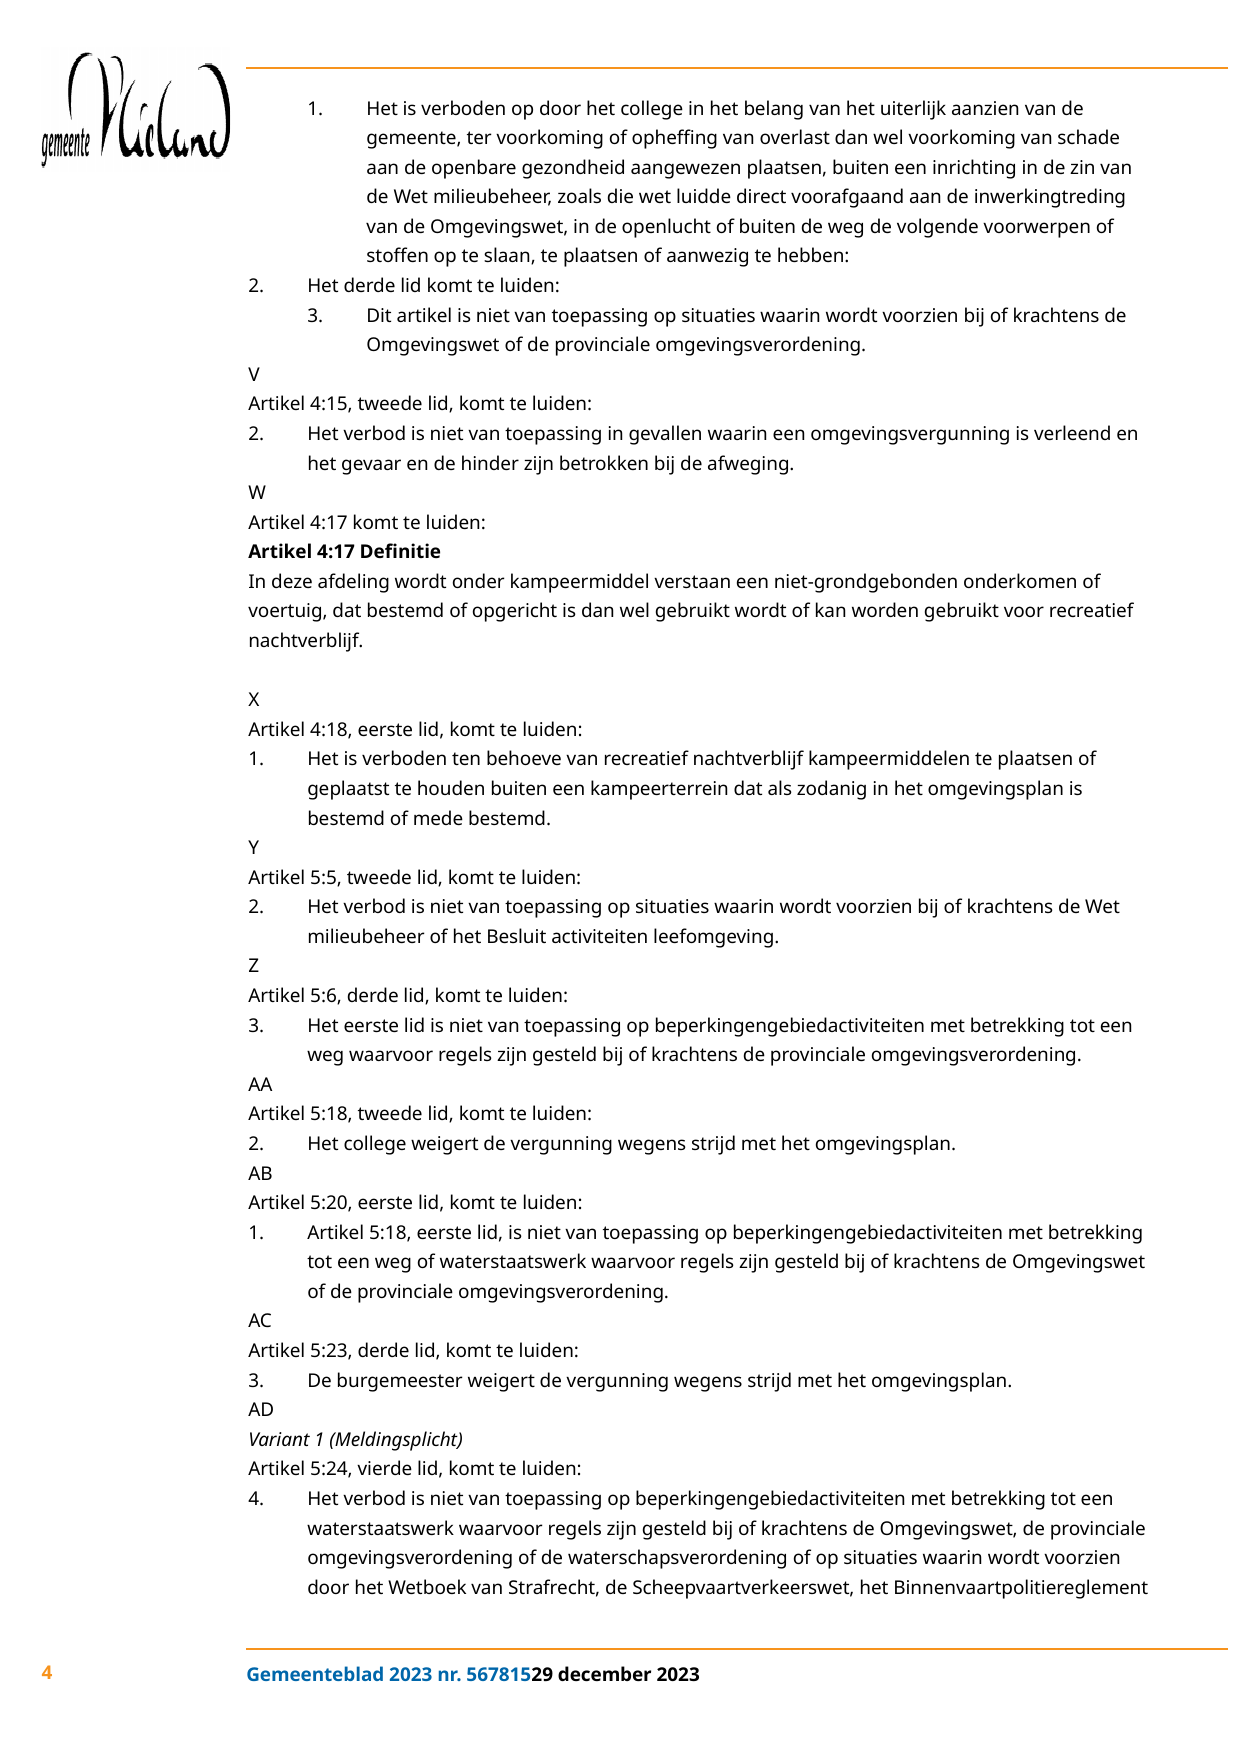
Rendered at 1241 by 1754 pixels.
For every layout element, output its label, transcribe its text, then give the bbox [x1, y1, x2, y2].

text X [248, 686, 1152, 712]
list Het college weigert de vergunning wegens strijd met het omgevingsplan. [248, 1130, 1152, 1156]
text AA [248, 1071, 1152, 1097]
text Variant 1 (Meldingsplicht) [248, 1426, 1152, 1452]
picture [41, 47, 231, 172]
list De burgemeester weigert de vergunning wegens strijd met het omgevingsplan. [248, 1367, 1152, 1393]
text Artikel 4:17 Definitie [248, 538, 1152, 564]
text Artikel 5:6, derde lid, komt te luiden: [248, 982, 1152, 1008]
list Het verbod is niet van toepassing op situaties waarin wordt voorzien bij of krachtens de Wet milieubeheer of het Besluit activiteiten leefomgeving. [248, 893, 1152, 949]
list Het is verboden ten behoeve van recreatief nachtverblijf kampeermiddelen te plaatsen of geplaatst te houden buiten een kampeerterrein dat als zodanig in het omgevingsplan is bestemd of mede bestemd. [248, 746, 1152, 831]
text AB [248, 1160, 1152, 1186]
list Het is verboden op door het college in het belang van het uiterlijk aanzien van de gemeente, ter voorkoming of opheffing van overlast dan wel voorkoming van schade aan de openbare gezondheid aangewezen plaatsen, buiten een inrichting in de zin van de Wet milieubeheer, zoals die wet luidde direct voorafgaand aan de inwerkingtreding van de Omgevingswet, in de openlucht of buiten de weg de volgende voorwerpen of stoffen op te slaan, te plaatsen of aanwezig te hebben: [307, 95, 1152, 268]
text Artikel 4:17 komt te luiden: [248, 509, 1152, 535]
list Artikel 5:18, eerste lid, is niet van toepassing op beperkingengebiedactiviteiten met betrekking tot een weg of waterstaatswerk waarvoor regels zijn gesteld bij of krachtens de Omgevingswet of de provinciale omgevingsverordening. [248, 1219, 1152, 1304]
text Artikel 5:24, vierde lid, komt te luiden: [248, 1456, 1152, 1481]
list Het verbod is niet van toepassing op beperkingengebiedactiviteiten met betrekking tot een waterstaatswerk waarvoor regels zijn gesteld bij of krachtens de Omgevingswet, de provinciale omgevingsverordening of de waterschapsverordening of op situaties waarin wordt voorzien door het Wetboek van Strafrecht, de Scheepvaartverkeerswet, het Binnenvaartpolitiereglement [248, 1485, 1152, 1600]
text AD [248, 1396, 1152, 1422]
text V [248, 361, 1152, 387]
list Het derde lid komt te luiden: [248, 272, 1152, 298]
text Z [248, 953, 1152, 978]
list Het verbod is niet van toepassing in gevallen waarin een omgevingsvergunning is verleend en het gevaar en de hinder zijn betrokken bij de afweging. [248, 420, 1152, 476]
text Artikel 5:5, tweede lid, komt te luiden: [248, 864, 1152, 890]
text Artikel 5:18, tweede lid, komt te luiden: [248, 1101, 1152, 1126]
text Y [248, 834, 1152, 860]
list Dit artikel is niet van toepassing op situaties waarin wordt voorzien bij of krachtens de Omgevingswet of de provinciale omgevingsverordening. [307, 302, 1152, 357]
text Artikel 4:18, eerste lid, komt te luiden: [248, 716, 1152, 742]
text Artikel 5:20, eerste lid, komt te luiden: [248, 1189, 1152, 1215]
list Het eerste lid is niet van toepassing op beperkingengebiedactiviteiten met betrekking tot een weg waarvoor regels zijn gesteld bij of krachtens de provinciale omgevingsverordening. [248, 1012, 1152, 1067]
text Artikel 5:23, derde lid, komt te luiden: [248, 1337, 1152, 1363]
text In deze afdeling wordt onder kampeermiddel verstaan een niet-grondgebonden onderkomen of voertuig, dat bestemd of opgericht is dan wel gebruikt wordt of kan worden gebruikt voor recreatief nachtverblijf. [248, 568, 1152, 653]
text Artikel 4:15, tweede lid, komt te luiden: [248, 391, 1152, 416]
text W [248, 479, 1152, 505]
text AC [248, 1308, 1152, 1333]
